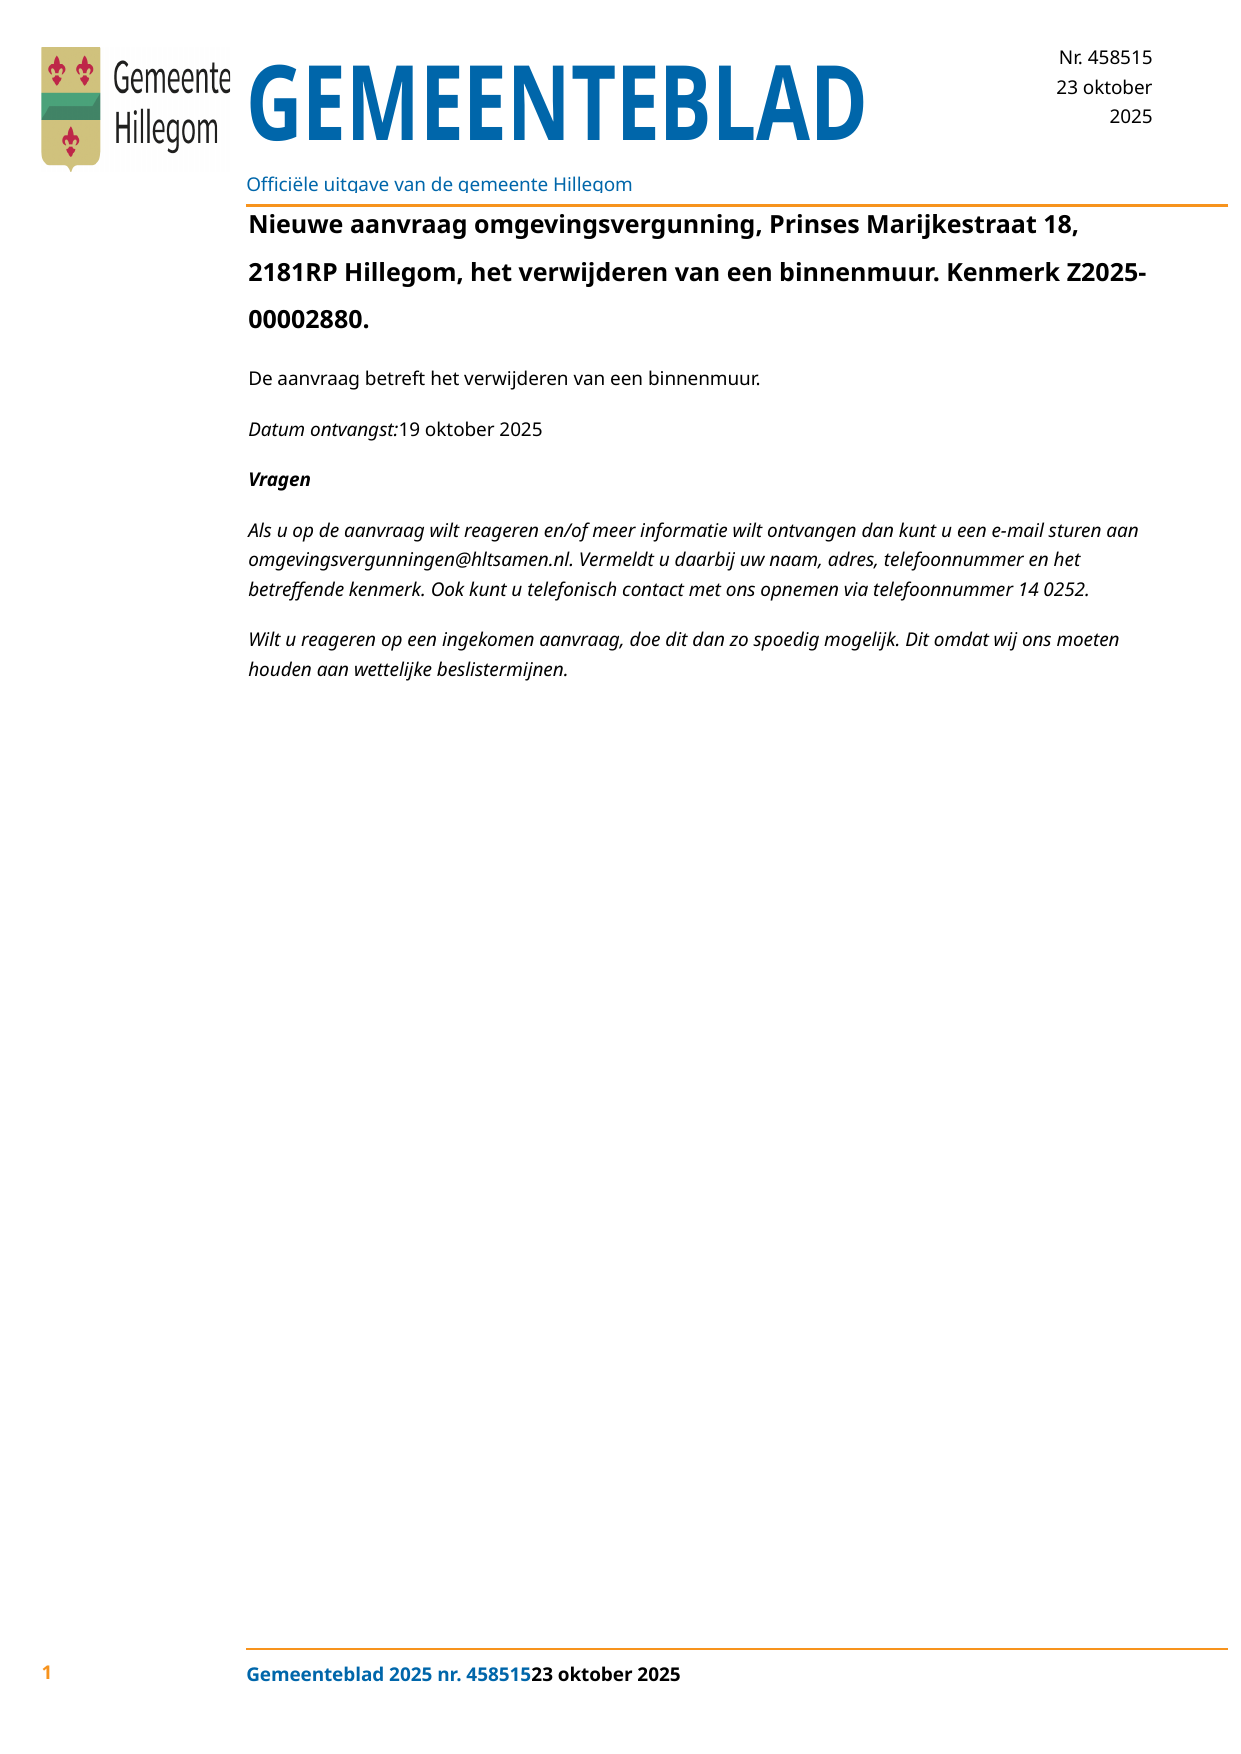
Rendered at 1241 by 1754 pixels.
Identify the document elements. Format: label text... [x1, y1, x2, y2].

text Wilt u reageren op een ingekomen aanvraag, doe dit dan zo spoedig mogelijk. Dit omdat wij ons moeten houden aan wettelijke beslistermijnen. [248, 626, 1152, 682]
text De aanvraag betreft het verwijderen van een binnenmuur. [248, 366, 1152, 391]
text Nieuwe aanvraag omgevingsvergunning, Prinses Marijkestraat 18, 2181RP Hillegom, het verwijderen van een binnenmuur. Kenmerk Z2025-00002880. [248, 207, 1152, 336]
text Datum ontvangst:19 oktober 2025 [248, 416, 1152, 442]
text Als u op de aanvraag wilt reageren en/of meer informatie wilt ontvangen dan kunt u een e-mail sturen aan omgevingsvergunningen@hltsamen.nl. Vermeldt u daarbij uw naam, adres, telefoonnummer en het betreffende kenmerk. Ook kunt u telefonisch contact met ons opnemen via telefoonnummer 14 0252. [248, 517, 1152, 602]
text Vragen [248, 466, 1152, 492]
picture [41, 47, 231, 172]
